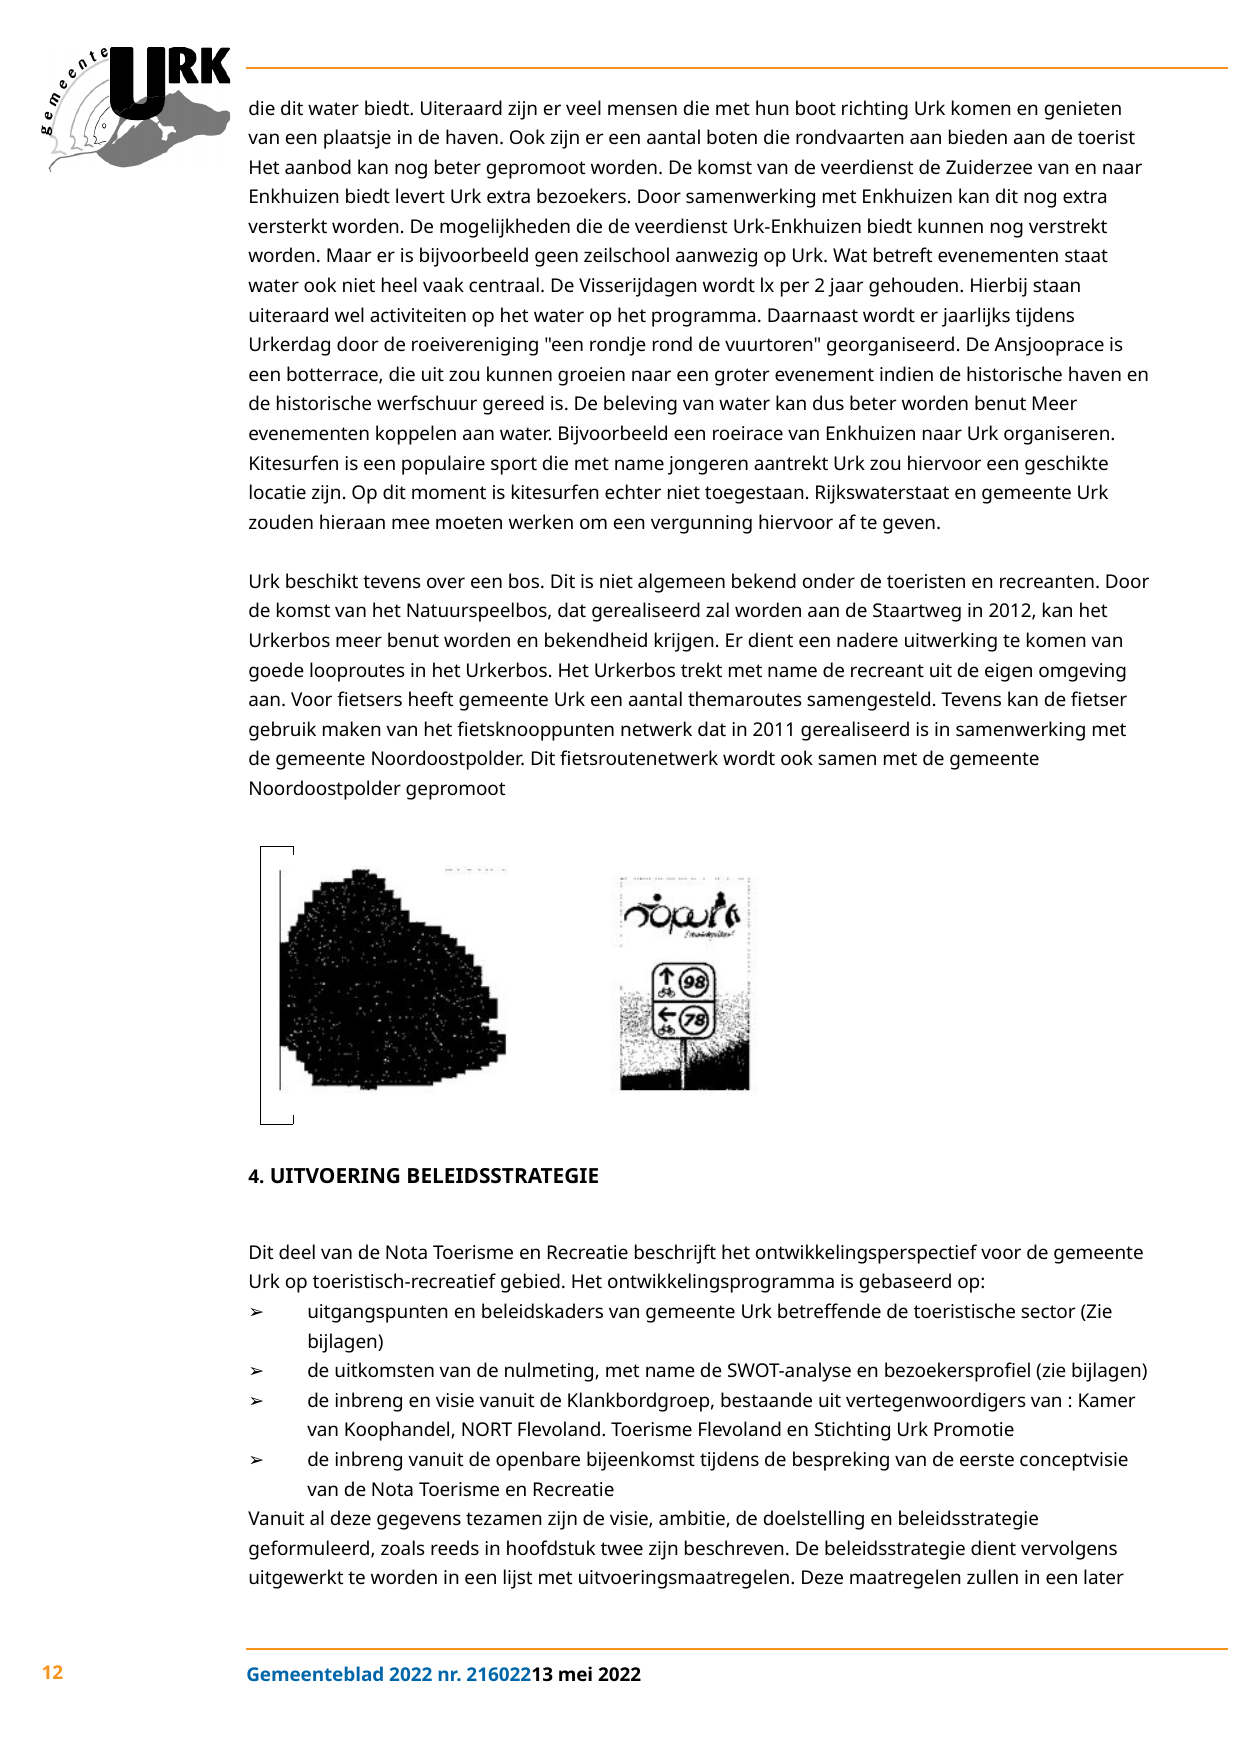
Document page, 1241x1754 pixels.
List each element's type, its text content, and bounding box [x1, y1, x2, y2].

text die dit water biedt. Uiteraard zijn er veel mensen die met hun boot richting Urk komen en genieten van een plaatsje in de haven. Ook zijn er een aantal boten die rondvaarten aan bieden aan de toerist Het aanbod kan nog beter gepromoot worden. De komst van de veerdienst de Zuiderzee van en naar Enkhuizen biedt levert Urk extra bezoekers. Door samenwerking met Enkhuizen kan dit nog extra versterkt worden. De mogelijkheden die de veerdienst Urk-Enkhuizen biedt kunnen nog verstrekt worden. Maar er is bijvoorbeeld geen zeilschool aanwezig op Urk. Wat betreft evenementen staat water ook niet heel vaak centraal. De Visserijdagen wordt lx per 2 jaar gehouden. Hierbij staan uiteraard wel activiteiten op het water op het programma. Daarnaast wordt er jaarlijks tijdens Urkerdag door de roeivereniging "een rondje rond de vuurtoren" georganiseerd. De Ansjooprace is een botterrace, die uit zou kunnen groeien naar een groter evenement indien de historische haven en de historische werfschuur gereed is. De beleving van water kan dus beter worden benut Meer evenementen koppelen aan water. Bijvoorbeeld een roeirace van Enkhuizen naar Urk organiseren. Kitesurfen is een populaire sport die met name jongeren aantrekt Urk zou hiervoor een geschikte locatie zijn. Op dit moment is kitesurfen echter niet toegestaan. Rijkswaterstaat en gemeente Urk zouden hieraan mee moeten werken om een vergunning hiervoor af te geven. [248, 95, 1152, 535]
picture [41, 47, 231, 172]
list de inbreng vanuit de openbare bijeenkomst tijdens de bespreking van de eerste conceptvisie van de Nota Toerisme en Recreatie [248, 1446, 1152, 1501]
text Urk beschikt tevens over een bos. Dit is niet algemeen bekend onder de toeristen en recreanten. Door de komst van het Natuurspeelbos, dat gerealiseerd zal worden aan de Staartweg in 2012, kan het Urkerbos meer benut worden en bekendheid krijgen. Er dient een nadere uitwerking te komen van goede looproutes in het Urkerbos. Het Urkerbos trekt met name de recreant uit de eigen omgeving aan. Voor fietsers heeft gemeente Urk een aantal themaroutes samengesteld. Tevens kan de fietser gebruik maken van het fietsknooppunten netwerk dat in 2011 gerealiseerd is in samenwerking met de gemeente Noordoostpolder. Dit fietsroutenetwerk wordt ook samen met de gemeente Noordoostpolder gepromoot [248, 568, 1152, 801]
list uitgangspunten en beleidskaders van gemeente Urk betreffende de toeristische sector (Zie bijlagen) [248, 1298, 1152, 1353]
text 4. UITVOERING BELEIDSSTRATEGIE [248, 1161, 1152, 1190]
text Dit deel van de Nota Toerisme en Recreatie beschrijft het ontwikkelingsperspectief voor de gemeente Urk op toeristisch-recreatief gebied. Het ontwikkelingsprogramma is gebaseerd op: [248, 1239, 1152, 1294]
list de inbreng en visie vanuit de Klankbordgroep, bestaande uit vertegenwoordigers van : Kamer van Koophandel, NORT Flevoland. Toerisme Flevoland en Stichting Urk Promotie [248, 1387, 1152, 1442]
text Vanuit al deze gegevens tezamen zijn de visie, ambitie, de doelstelling en beleidsstrategie geformuleerd, zoals reeds in hoofdstuk twee zijn beschreven. De beleidsstrategie dient vervolgens uitgewerkt te worden in een lijst met uitvoeringsmaatregelen. Deze maatregelen zullen in een later [248, 1505, 1152, 1590]
picture [268, 855, 1155, 1115]
list de uitkomsten van de nulmeting, met name de SWOT-analyse en bezoekersprofiel (zie bijlagen) [248, 1357, 1152, 1383]
